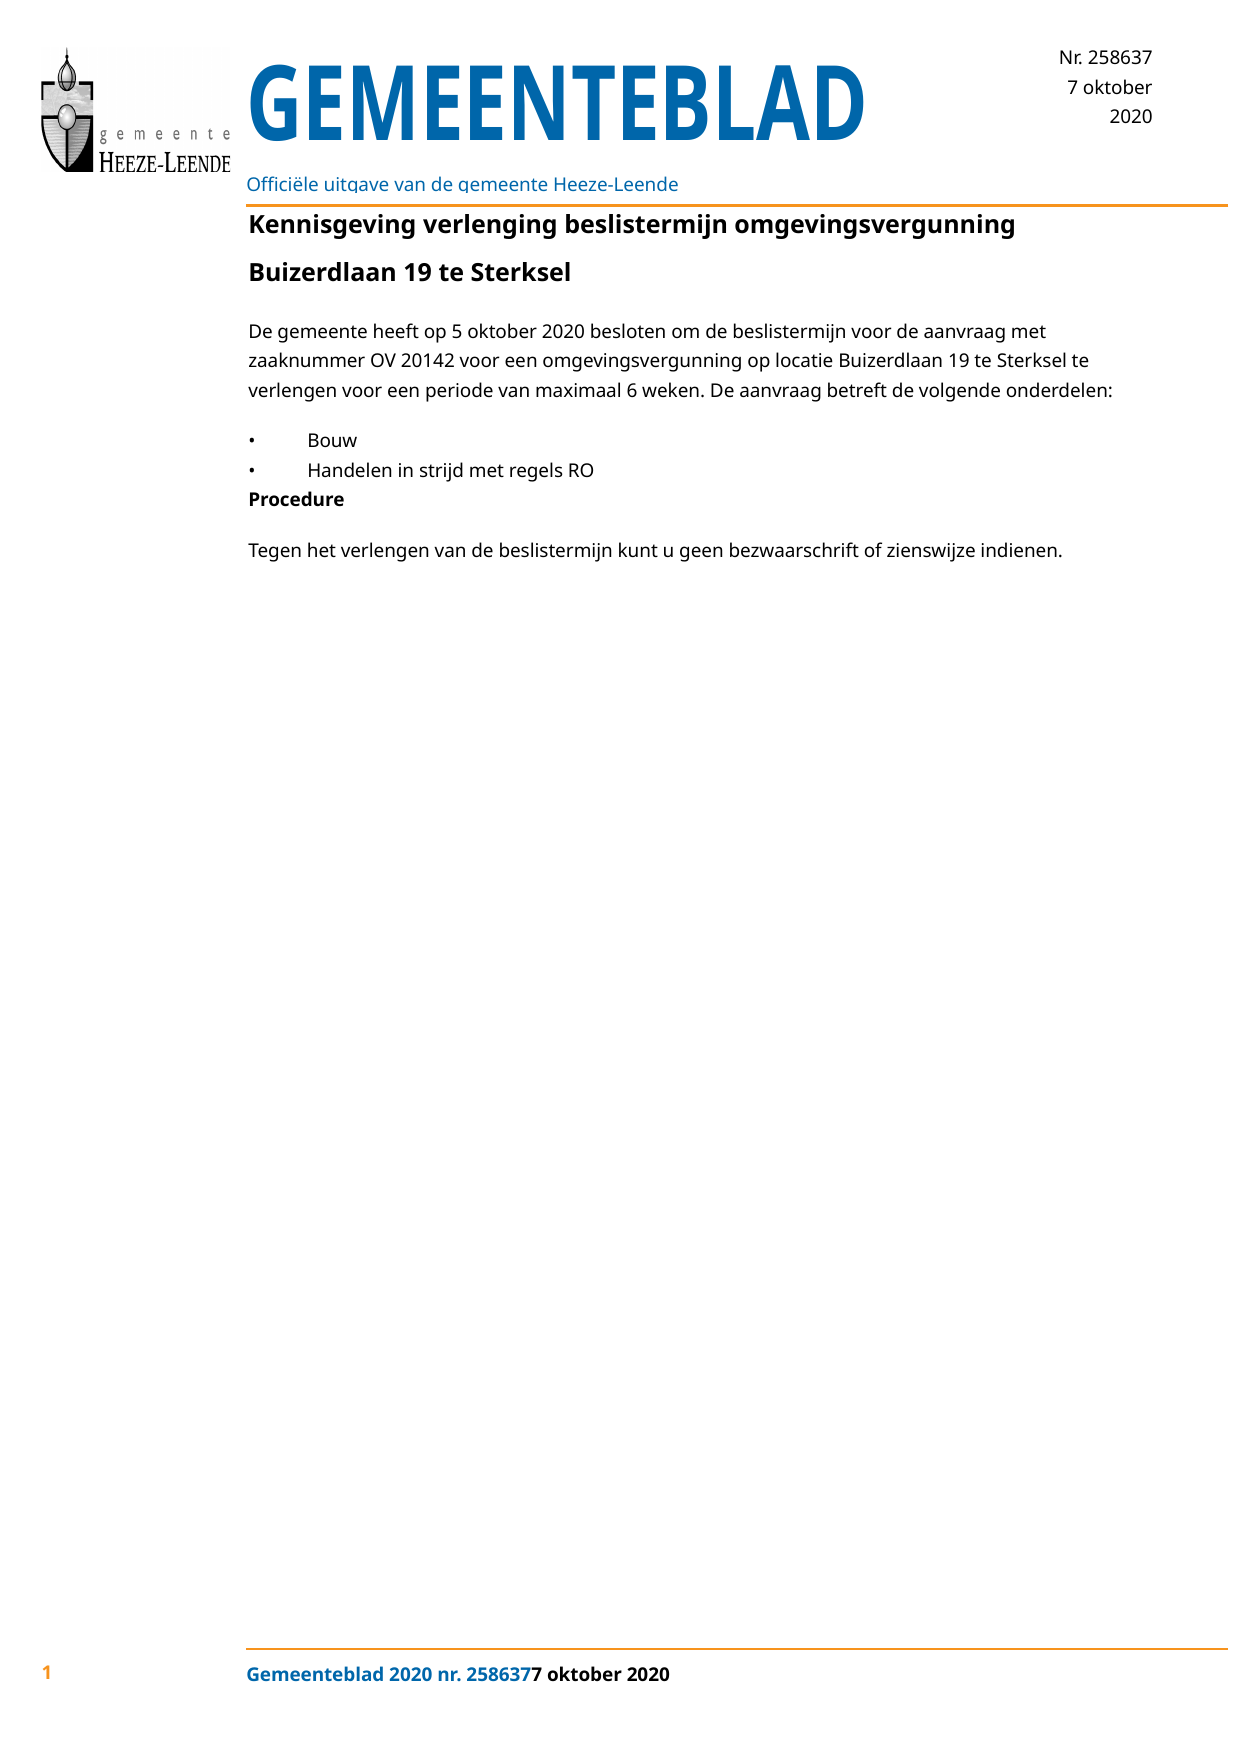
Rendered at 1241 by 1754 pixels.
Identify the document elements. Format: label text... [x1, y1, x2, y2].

text Tegen het verlengen van de beslistermijn kunt u geen bezwaarschrift of zienswijze indienen. [248, 537, 1152, 563]
picture [41, 47, 231, 172]
list Handelen in strijd met regels RO [248, 457, 1152, 483]
list Bouw [248, 427, 1152, 453]
text De gemeente heeft op 5 oktober 2020 besloten om de beslistermijn voor de aanvraag met zaaknummer OV 20142 voor een omgevingsvergunning op locatie Buizerdlaan 19 te Sterksel te verlengen voor een periode van maximaal 6 weken. De aanvraag betreft de volgende onderdelen: [248, 318, 1152, 403]
text Kennisgeving verlenging beslistermijn omgevingsvergunning Buizerdlaan 19 te Sterksel [248, 207, 1152, 288]
text Procedure [248, 487, 1152, 512]
